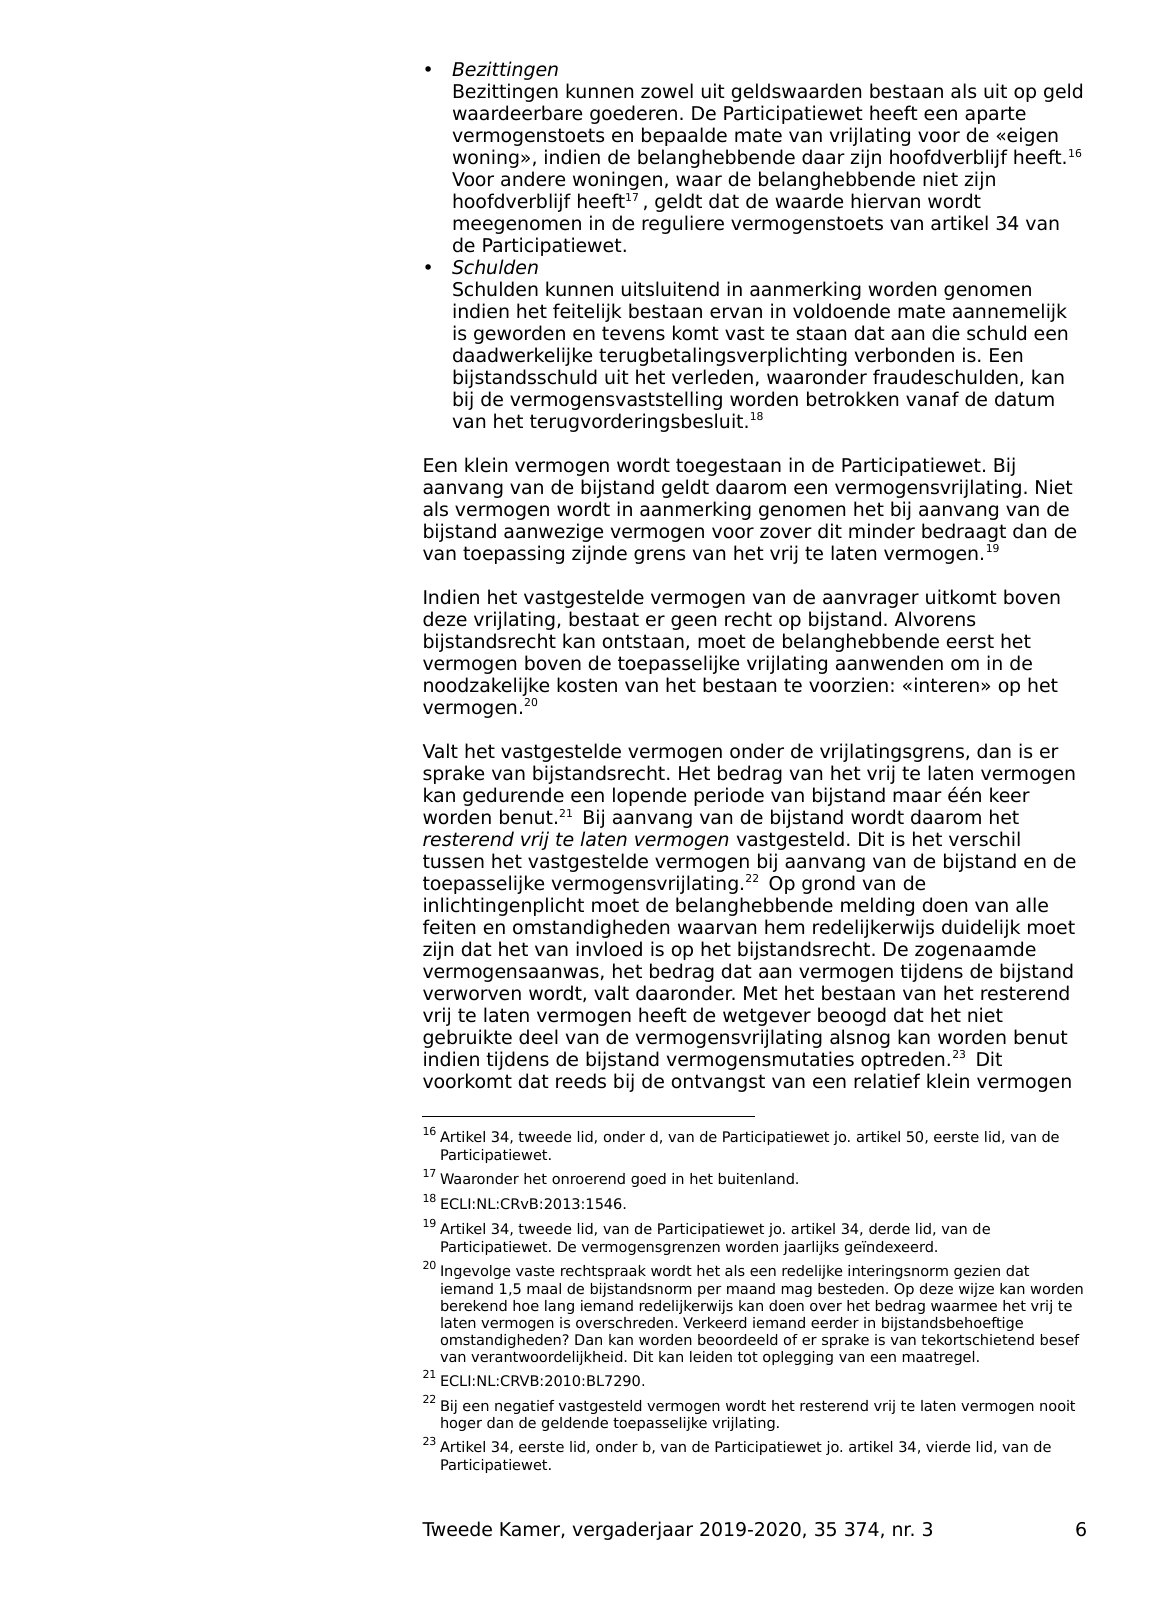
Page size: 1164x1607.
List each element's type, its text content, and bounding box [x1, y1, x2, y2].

text Schulden kunnen uitsluitend in aanmerking worden genomen indien het feitelijk bestaan ervan in voldoende mate aannemelijk is geworden en tevens komt vast te staan dat aan die schuld een daadwerkelijke terugbetalingsverplichting verbonden is. Een bijstandsschuld uit het verleden, waaronder fraudeschulden, kan bij de vermogensvaststelling worden betrokken vanaf de datum van het terugvorderingsbesluit. [452, 279, 1087, 433]
text Artikel 34, tweede lid, van de Participatiewet jo. artikel 34, derde lid, van de Participatiewet. De vermogensgrenzen worden jaarlijks geïndexeerd. [422, 1217, 1087, 1256]
text Artikel 34, eerste lid, onder b, van de Participatiewet jo. artikel 34, vierde lid, van de Participatiewet. [422, 1435, 1087, 1474]
text Bij een negatief vastgesteld vermogen wordt het resterend vrij te laten vermogen nooit hoger dan de geldende toepasselijke vrijlating. [422, 1393, 1087, 1432]
text Ingevolge vaste rechtspraak wordt het als een redelijke interingsnorm gezien dat iemand 1,5 maal de bijstandsnorm per maand mag besteden. Op deze wijze kan worden berekend hoe lang iemand redelijkerwijs kan doen over het bedrag waarmee het vrij te laten vermogen is overschreden. Verkeerd iemand eerder in bijstandsbehoeftige omstandigheden? Dan kan worden beoordeeld of er sprake is van tekortschietend besef van verantwoordelijkheid. Dit kan leiden tot oplegging van een maatregel. [422, 1259, 1087, 1366]
text • Schulden [422, 257, 1087, 279]
text Valt het vastgestelde vermogen onder de vrijlatingsgrens, dan is er sprake van bijstandsrecht. Het bedrag van het vrij te laten vermogen kan gedurende een lopende periode van bijstand maar één keer worden benut. Bij aanvang van de bijstand wordt daarom het resterend vrij te laten vermogen vastgesteld. Dit is het verschil tussen het vastgestelde vermogen bij aanvang van de bijstand en de toepasselijke vermogensvrijlating. Op grond van de inlichtingenplicht moet de belanghebbende melding doen van alle feiten en omstandigheden waarvan hem redelijkerwijs duidelijk moet zijn dat het van invloed is op het bijstandsrecht. De zogenaamde vermogensaanwas, het bedrag dat aan vermogen tijdens de bijstand verworven wordt, valt daaronder. Met het bestaan van het resterend vrij te laten vermogen heeft de wetgever beoogd dat het niet gebruikte deel van de vermogensvrijlating alsnog kan worden benut indien tijdens de bijstand vermogensmutaties optreden. Dit voorkomt dat reeds bij de ontvangst van een relatief klein vermogen [422, 741, 1087, 1093]
text Indien het vastgestelde vermogen van de aanvrager uitkomt boven deze vrijlating, bestaat er geen recht op bijstand. Alvorens bijstandsrecht kan ontstaan, moet de belanghebbende eerst het vermogen boven de toepasselijke vrijlating aanwenden om in de noodzakelijke kosten van het bestaan te voorzien: «interen» op het vermogen. [422, 587, 1087, 719]
text Waaronder het onroerend goed in het buitenland. [422, 1167, 1087, 1189]
text Een klein vermogen wordt toegestaan in de Participatiewet. Bij aanvang van de bijstand geldt daarom een vermogensvrijlating. Niet als vermogen wordt in aanmerking genomen het bij aanvang van de bijstand aanwezige vermogen voor zover dit minder bedraagt dan de van toepassing zijnde grens van het vrij te laten vermogen. [422, 455, 1087, 565]
text Bezittingen kunnen zowel uit geldswaarden bestaan als uit op geld waardeerbare goederen. De Participatiewet heeft een aparte vermogenstoets en bepaalde mate van vrijlating voor de «eigen woning», indien de belanghebbende daar zijn hoofdverblijf heeft. Voor andere woningen, waar de belanghebbende niet zijn hoofdverblijf heeft, geldt dat de waarde hiervan wordt meegenomen in de reguliere vermogenstoets van artikel 34 van de Participatiewet. [452, 81, 1087, 257]
text • Bezittingen [422, 59, 1087, 81]
text ECLI:NL:CRVB:2010:BL7290. [422, 1368, 1087, 1391]
text ECLI:NL:CRvB:2013:1546. [422, 1192, 1087, 1214]
text Artikel 34, tweede lid, onder d, van de Participatiewet jo. artikel 50, eerste lid, van de Participatiewet. [422, 1125, 1087, 1164]
